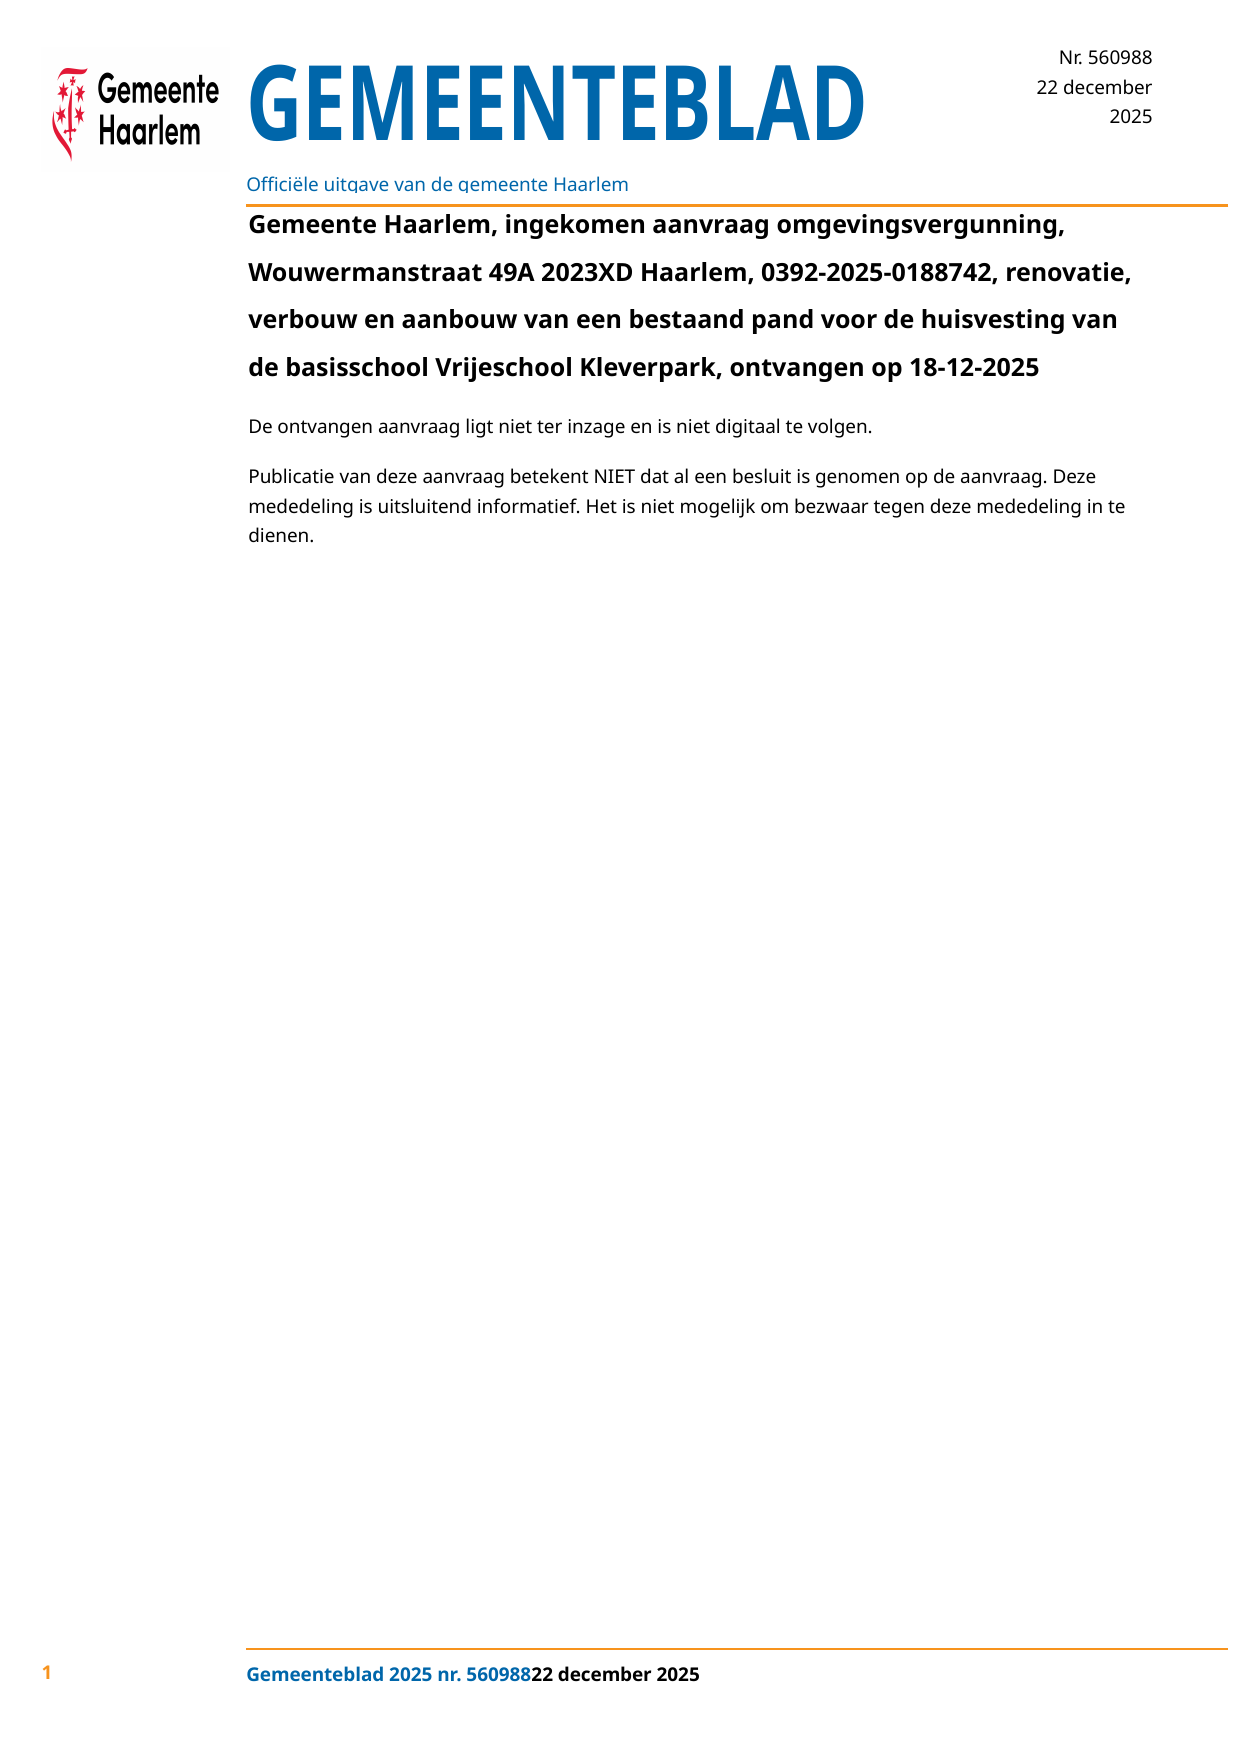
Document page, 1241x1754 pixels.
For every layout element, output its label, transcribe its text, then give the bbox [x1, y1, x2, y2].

text Gemeente Haarlem, ingekomen aanvraag omgevingsvergunning, Wouwermanstraat 49A 2023XD Haarlem, 0392-2025-0188742, renovatie, verbouw en aanbouw van een bestaand pand voor de huisvesting van de basisschool Vrijeschool Kleverpark, ontvangen op 18-12-2025 [248, 207, 1152, 384]
text De ontvangen aanvraag ligt niet ter inzage en is niet digitaal te volgen. [248, 413, 1152, 439]
text Publicatie van deze aanvraag betekent NIET dat al een besluit is genomen op de aanvraag. Deze mededeling is uitsluitend informatief. Het is niet mogelijk om bezwaar tegen deze mededeling in te dienen. [248, 463, 1152, 548]
picture [41, 47, 231, 172]
